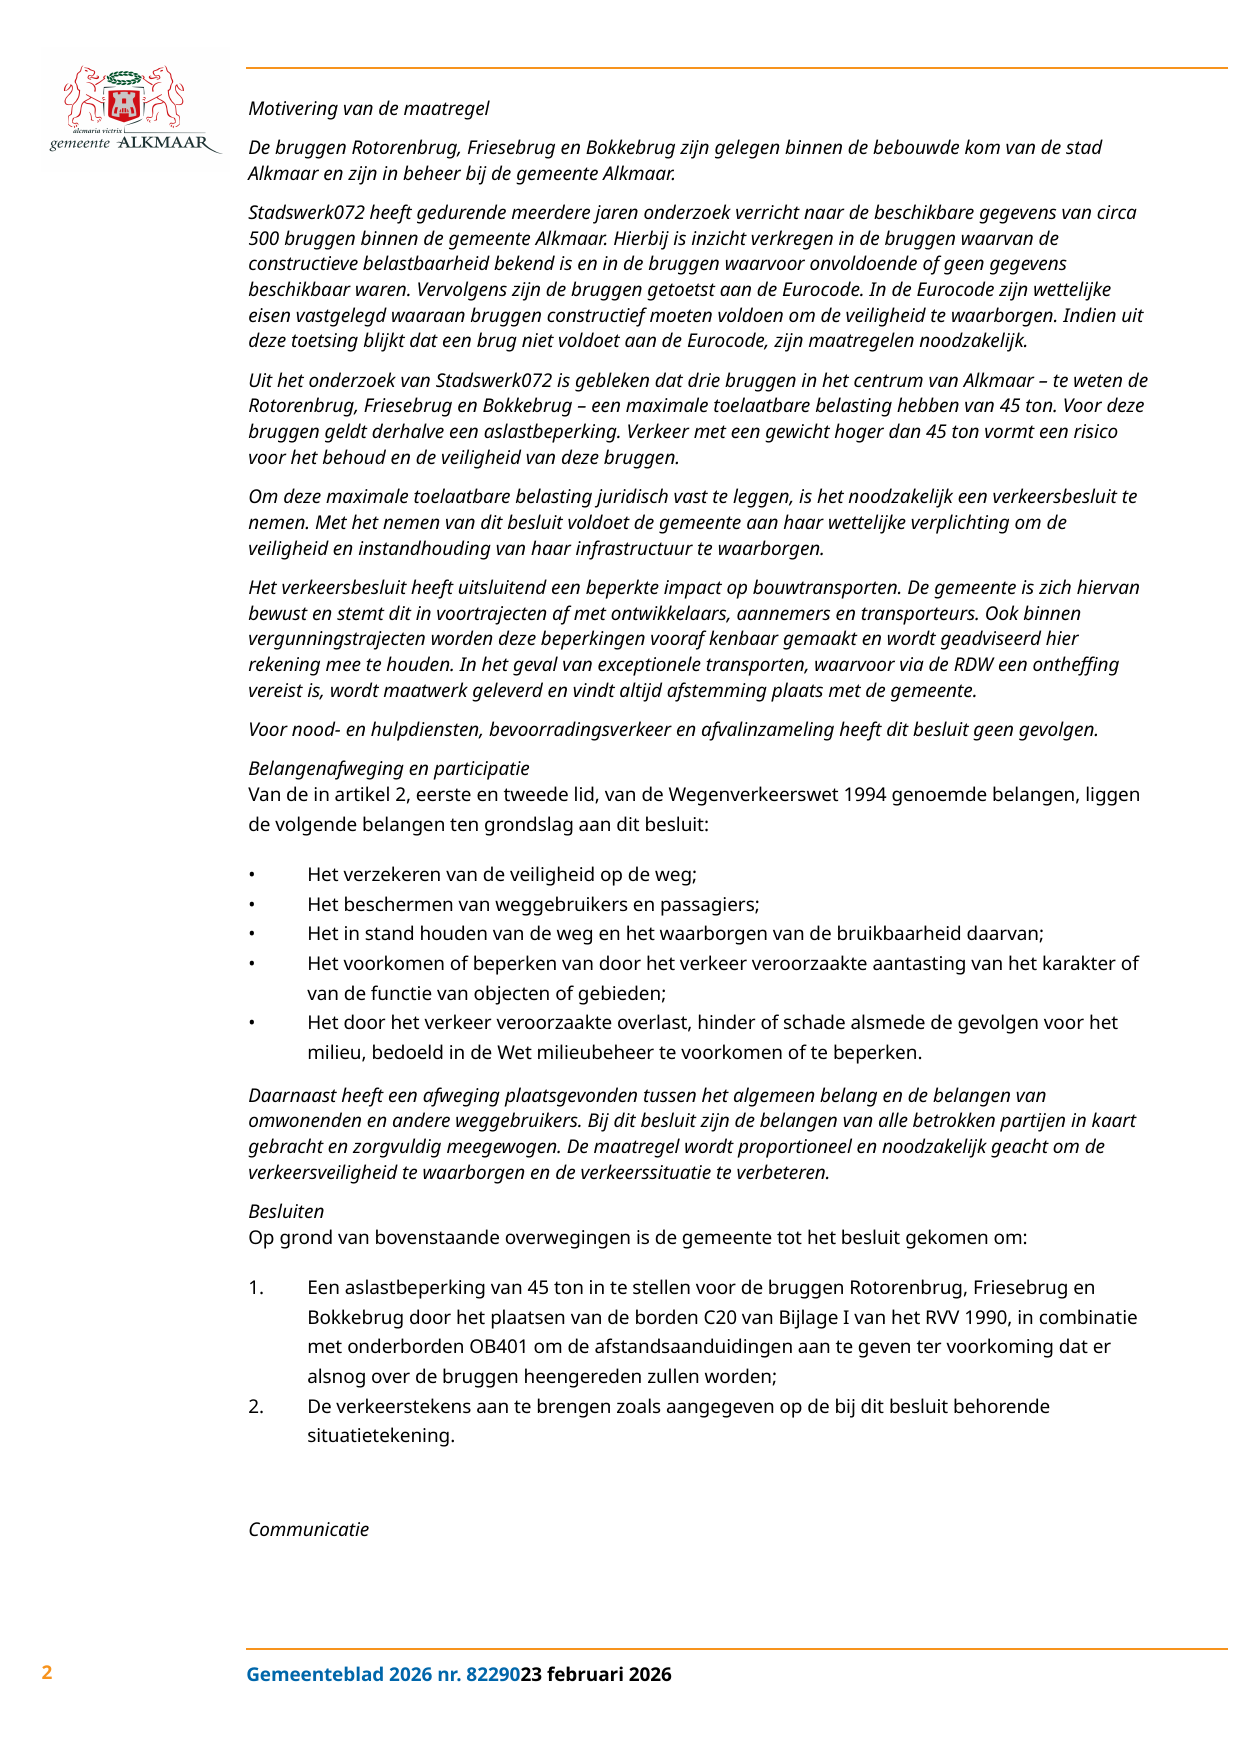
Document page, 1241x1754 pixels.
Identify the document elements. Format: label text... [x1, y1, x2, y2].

text De bruggen Rotorenbrug, Friesebrug en Bokkebrug zijn gelegen binnen de bebouwde kom van de stad Alkmaar en zijn in beheer bij de gemeente Alkmaar. [248, 134, 1152, 186]
text Motivering van de maatregel [248, 95, 1152, 121]
text Op grond van bovenstaande overwegingen is de gemeente tot het besluit gekomen om: [248, 1224, 1152, 1250]
list Het voorkomen of beperken van door het verkeer veroorzaakte aantasting van het karakter of van de functie van objecten of gebieden; [248, 950, 1152, 1005]
list Het verzekeren van de veiligheid op de weg; [248, 861, 1152, 887]
list Het in stand houden van de weg en het waarborgen van de bruikbaarheid daarvan; [248, 921, 1152, 946]
text Om deze maximale toelaatbare belasting juridisch vast te leggen, is het noodzakelijk een verkeersbesluit te nemen. Met het nemen van dit besluit voldoet de gemeente aan haar wettelijke verplichting om de veiligheid en instandhouding van haar infrastructuur te waarborgen. [248, 483, 1152, 561]
list Een aslastbeperking van 45 ton in te stellen voor de bruggen Rotorenbrug, Friesebrug en Bokkebrug door het plaatsen van de borden C20 van Bijlage I van het RVV 1990, in combinatie met onderborden OB401 om de afstandsaanduidingen aan te geven ter voorkoming dat er alsnog over de bruggen heengereden zullen worden; [248, 1274, 1152, 1389]
list Het beschermen van weggebruikers en passagiers; [248, 891, 1152, 917]
text Van de in artikel 2, eerste en tweede lid, van de Wegenverkeerswet 1994 genoemde belangen, liggen de volgende belangen ten grondslag aan dit besluit: [248, 781, 1152, 837]
text Communicatie [248, 1516, 1152, 1542]
text Besluiten [248, 1198, 1152, 1224]
text Stadswerk072 heeft gedurende meerdere jaren onderzoek verricht naar de beschikbare gegevens van circa 500 bruggen binnen de gemeente Alkmaar. Hierbij is inzicht verkregen in de bruggen waarvan de constructieve belastbaarheid bekend is en in de bruggen waarvoor onvoldoende of geen gegevens beschikbaar waren. Vervolgens zijn de bruggen getoetst aan de Eurocode. In de Eurocode zijn wettelijke eisen vastgelegd waaraan bruggen constructief moeten voldoen om de veiligheid te waarborgen. Indien uit deze toetsing blijkt dat een brug niet voldoet aan de Eurocode, zijn maatregelen noodzakelijk. [248, 199, 1152, 353]
list De verkeerstekens aan te brengen zoals aangegeven op de bij dit besluit behorende situatietekening. [248, 1393, 1152, 1448]
text Belangenafweging en participatie [248, 756, 1152, 781]
text Daarnaast heeft een afweging plaatsgevonden tussen het algemeen belang en de belangen van omwonenden en andere weggebruikers. Bij dit besluit zijn de belangen van alle betrokken partijen in kaart gebracht en zorgvuldig meegewogen. De maatregel wordt proportioneel en noodzakelijk geacht om de verkeersveiligheid te waarborgen en de verkeerssituatie te verbeteren. [248, 1082, 1152, 1185]
text Voor nood- en hulpdiensten, bevoorradingsverkeer en afvalinzameling heeft dit besluit geen gevolgen. [248, 716, 1152, 742]
list Het door het verkeer veroorzaakte overlast, hinder of schade alsmede de gevolgen voor het milieu, bedoeld in de Wet milieubeheer te voorkomen of te beperken. [248, 1009, 1152, 1064]
text Uit het onderzoek van Stadswerk072 is gebleken dat drie bruggen in het centrum van Alkmaar – te weten de Rotorenbrug, Friesebrug en Bokkebrug – een maximale toelaatbare belasting hebben van 45 ton. Voor deze bruggen geldt derhalve een aslastbeperking. Verkeer met een gewicht hoger dan 45 ton vormt een risico voor het behoud en de veiligheid van deze bruggen. [248, 367, 1152, 470]
text Het verkeersbesluit heeft uitsluitend een beperkte impact op bouwtransporten. De gemeente is zich hiervan bewust en stemt dit in voortrajecten af met ontwikkelaars, aannemers en transporteurs. Ook binnen vergunningstrajecten worden deze beperkingen vooraf kenbaar gemaakt en wordt geadviseerd hier rekening mee te houden. In het geval van exceptionele transporten, waarvoor via de RDW een ontheffing vereist is, wordt maatwerk geleverd en vindt altijd afstemming plaats met de gemeente. [248, 574, 1152, 703]
picture [41, 47, 231, 172]
